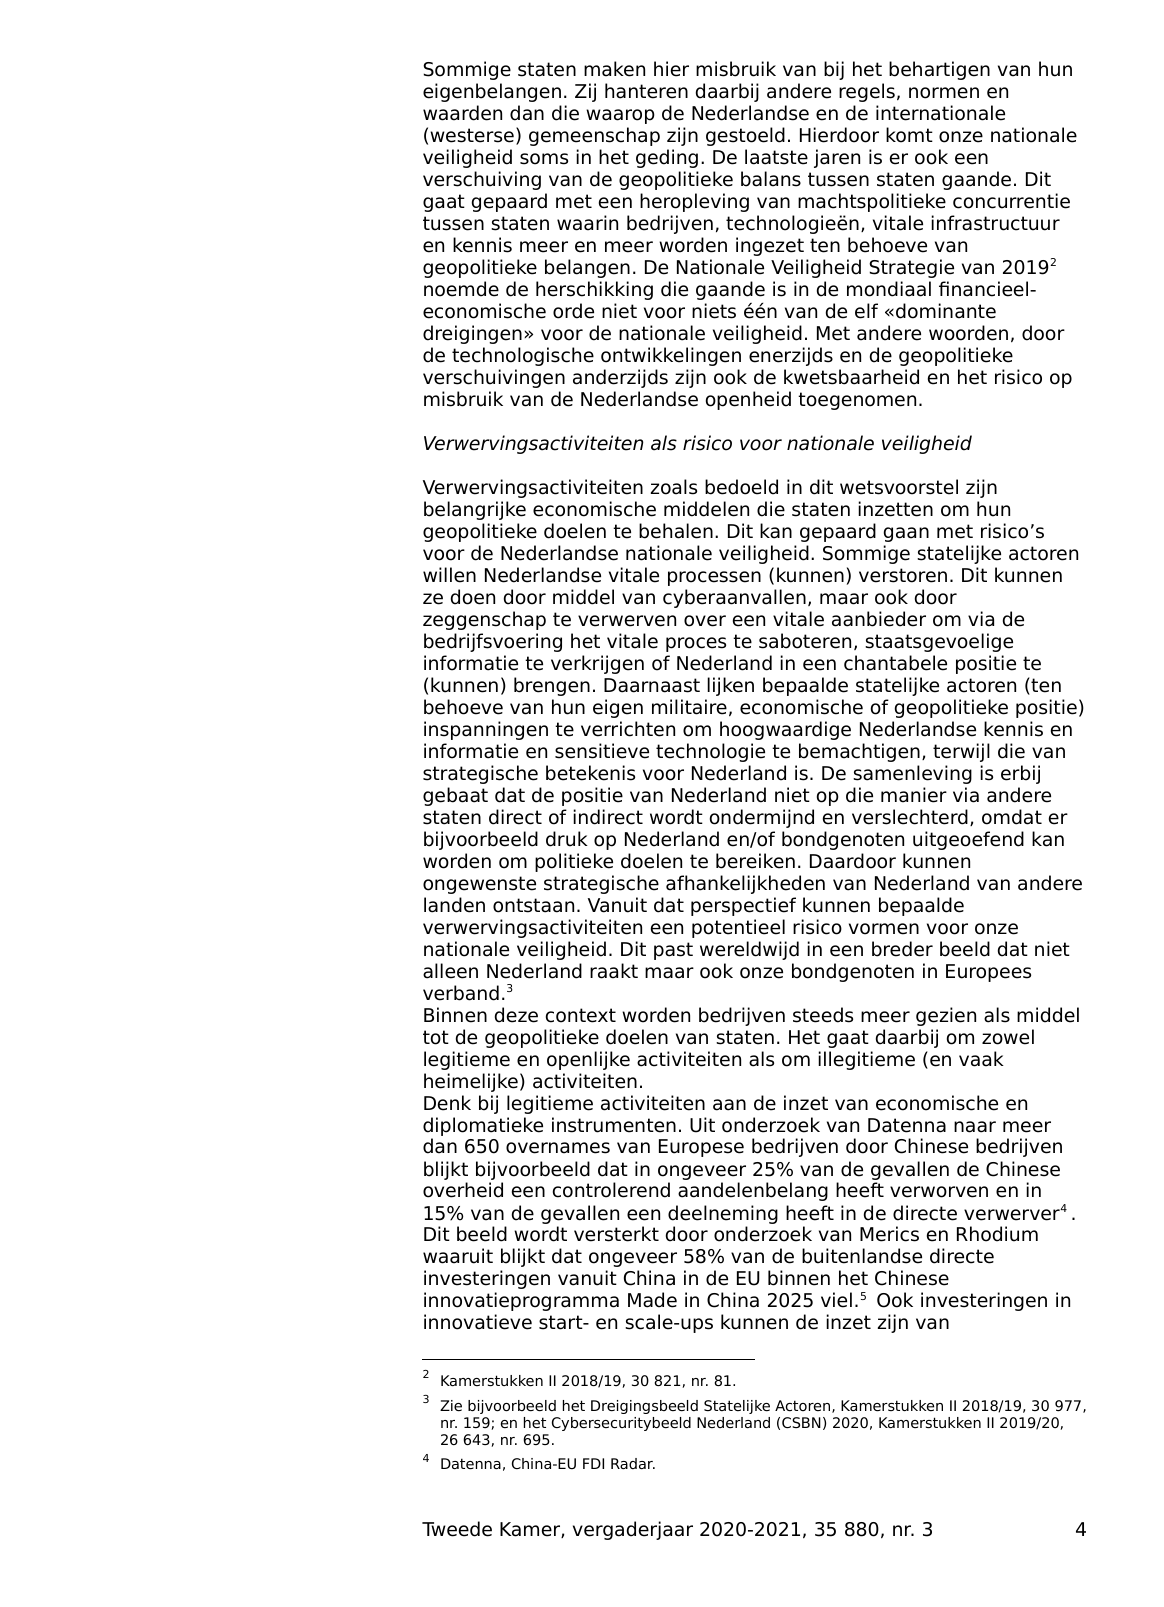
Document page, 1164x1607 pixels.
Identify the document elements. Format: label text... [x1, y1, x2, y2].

text Verwervingsactiviteiten zoals bedoeld in dit wetsvoorstel zijn belangrijke economische middelen die staten inzetten om hun geopolitieke doelen te behalen. Dit kan gepaard gaan met risico’s voor de Nederlandse nationale veiligheid. Sommige statelijke actoren willen Nederlandse vitale processen (kunnen) verstoren. Dit kunnen ze doen door middel van cyberaanvallen, maar ook door zeggenschap te verwerven over een vitale aanbieder om via de bedrijfsvoering het vitale proces te saboteren, staatsgevoelige informatie te verkrijgen of Nederland in een chantabele positie te (kunnen) brengen. Daarnaast lijken bepaalde statelijke actoren (ten behoeve van hun eigen militaire, economische of geopolitieke positie) inspanningen te verrichten om hoogwaardige Nederlandse kennis en informatie en sensitieve technologie te bemachtigen, terwijl die van strategische betekenis voor Nederland is. De samenleving is erbij gebaat dat de positie van Nederland niet op die manier via andere staten direct of indirect wordt ondermijnd en verslechterd, omdat er bijvoorbeeld druk op Nederland en/of bondgenoten uitgeoefend kan worden om politieke doelen te bereiken. Daardoor kunnen ongewenste strategische afhankelijkheden van Nederland van andere landen ontstaan. Vanuit dat perspectief kunnen bepaalde verwervingsactiviteiten een potentieel risico vormen voor onze nationale veiligheid. Dit past wereldwijd in een breder beeld dat niet alleen Nederland raakt maar ook onze bondgenoten in Europees verband. [422, 477, 1087, 1004]
text Kamerstukken II 2018/19, 30 821, nr. 81. [422, 1368, 1087, 1391]
text Datenna, China-EU FDI Radar. [422, 1452, 1087, 1474]
text Binnen deze context worden bedrijven steeds meer gezien als middel tot de geopolitieke doelen van staten. Het gaat daarbij om zowel legitieme en openlijke activiteiten als om illegitieme (en vaak heimelijke) activiteiten. [422, 1004, 1087, 1092]
subtitle Verwervingsactiviteiten als risico voor nationale veiligheid [422, 433, 1087, 455]
text Sommige staten maken hier misbruik van bij het behartigen van hun eigenbelangen. Zij hanteren daarbij andere regels, normen en waarden dan die waarop de Nederlandse en de internationale (westerse) gemeenschap zijn gestoeld. Hierdoor komt onze nationale veiligheid soms in het geding. De laatste jaren is er ook een verschuiving van de geopolitieke balans tussen staten gaande. Dit gaat gepaard met een heropleving van machtspolitieke concurrentie tussen staten waarin bedrijven, technologieën, vitale infrastructuur en kennis meer en meer worden ingezet ten behoeve van geopolitieke belangen. De Nationale Veiligheid Strategie van 2019 noemde de herschikking die gaande is in de mondiaal financieel-economische orde niet voor niets één van de elf «dominante dreigingen» voor de nationale veiligheid. Met andere woorden, door de technologische ontwikkelingen enerzijds en de geopolitieke verschuivingen anderzijds zijn ook de kwetsbaarheid en het risico op misbruik van de Nederlandse openheid toegenomen. [422, 59, 1087, 411]
text Zie bijvoorbeeld het Dreigingsbeeld Statelijke Actoren, Kamerstukken II 2018/19, 30 977, nr. 159; en het Cybersecuritybeeld Nederland (CSBN) 2020, Kamerstukken II 2019/20, 26 643, nr. 695. [422, 1393, 1087, 1449]
text Denk bij legitieme activiteiten aan de inzet van economische en diplomatieke instrumenten. Uit onderzoek van Datenna naar meer dan 650 overnames van Europese bedrijven door Chinese bedrijven blijkt bijvoorbeeld dat in ongeveer 25% van de gevallen de Chinese overheid een controlerend aandelenbelang heeft verworven en in 15% van de gevallen een deelneming heeft in de directe verwerver. Dit beeld wordt versterkt door onderzoek van Merics en Rhodium waaruit blijkt dat ongeveer 58% van de buitenlandse directe investeringen vanuit China in de EU binnen het Chinese innovatieprogramma Made in China 2025 viel. Ook investeringen in innovatieve start- en scale-ups kunnen de inzet zijn van [422, 1092, 1087, 1334]
